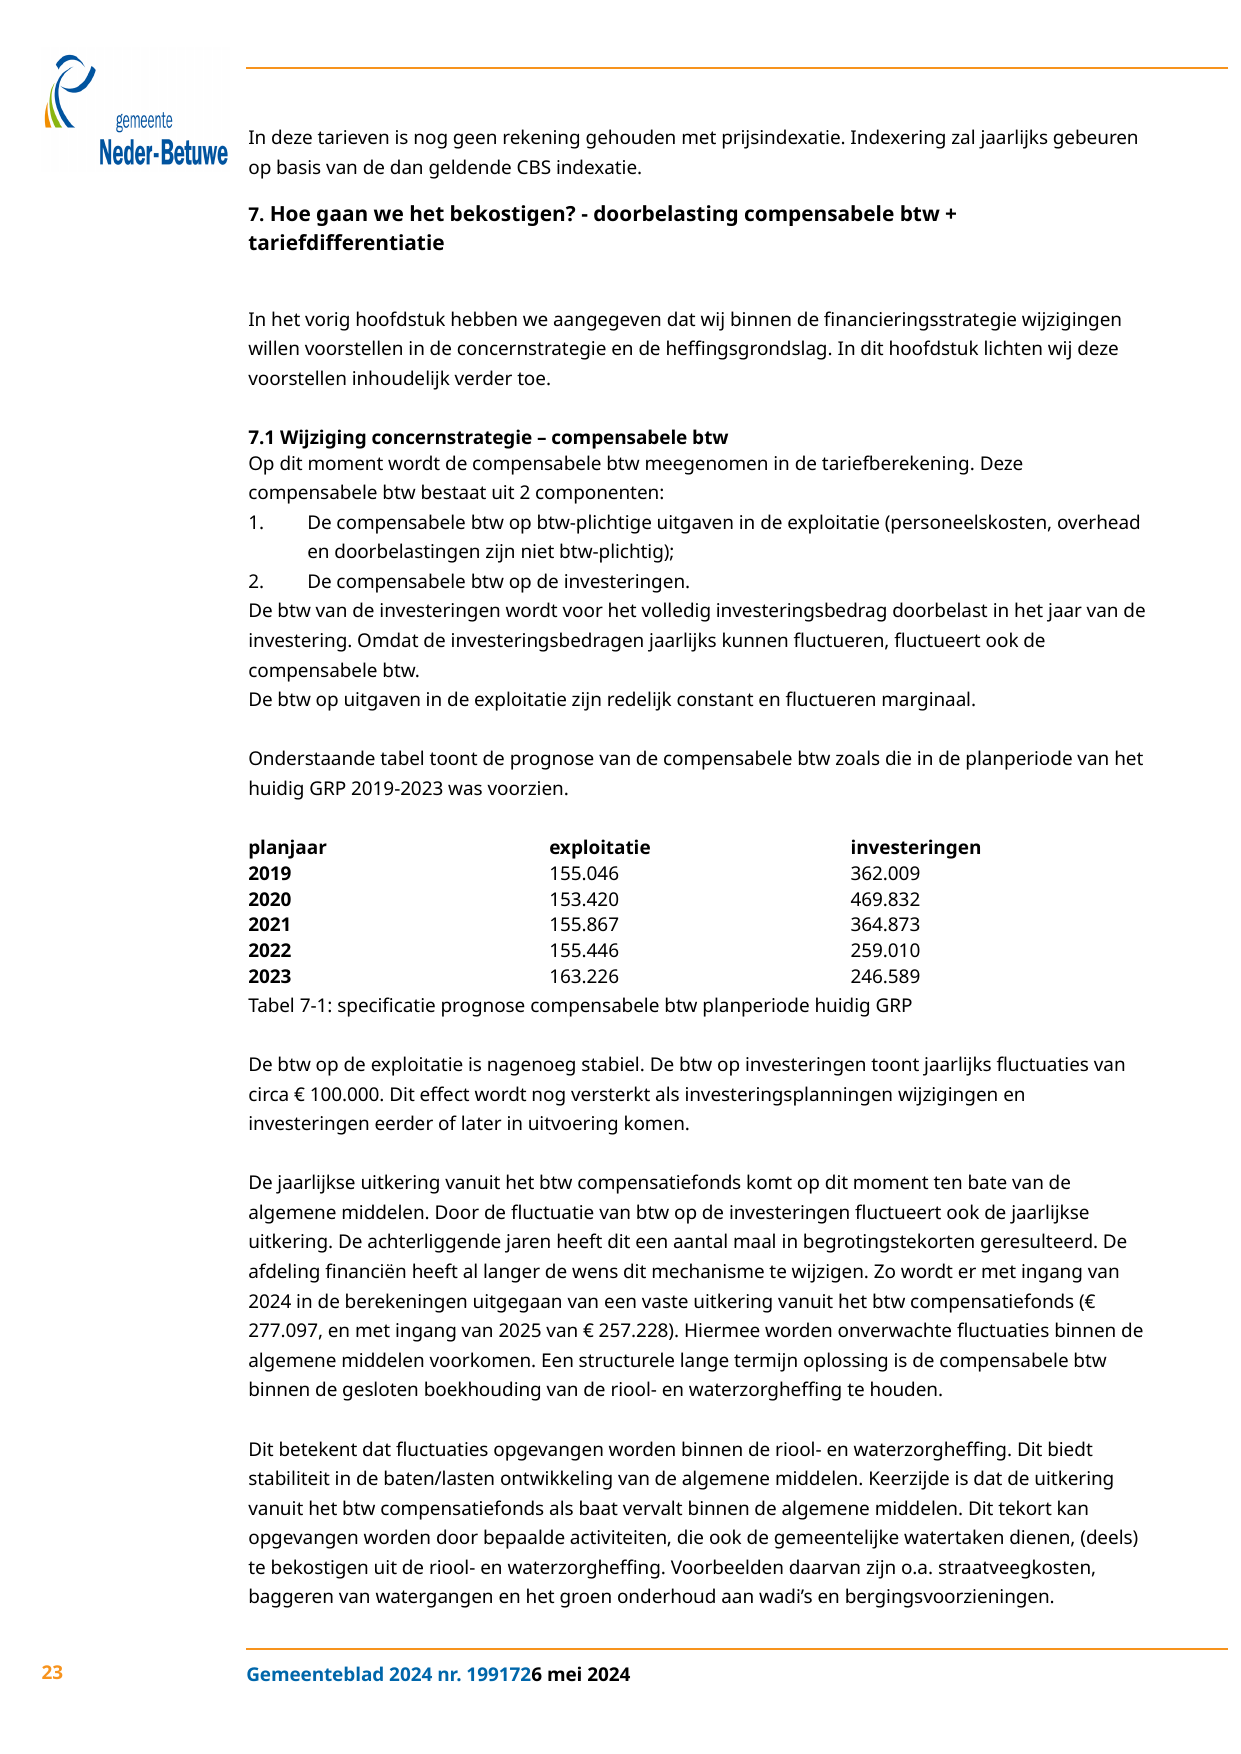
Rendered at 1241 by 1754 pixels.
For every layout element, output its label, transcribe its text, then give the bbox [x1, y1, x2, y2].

table_cell 362.009 [850, 860, 1152, 886]
text De jaarlijkse uitkering vanuit het btw compensatiefonds komt op dit moment ten bate van de algemene middelen. Door de fluctuatie van btw op de investeringen fluctueert ook de jaarlijkse uitkering. De achterliggende jaren heeft dit een aantal maal in begrotingstekorten geresulteerd. De afdeling financiën heeft al langer de wens dit mechanisme te wijzigen. Zo wordt er met ingang van 2024 in de berekeningen uitgegaan van een vaste uitkering vanuit het btw compensatiefonds (€ 277.097, en met ingang van 2025 van € 257.228). Hiermee worden onverwachte fluctuaties binnen de algemene middelen voorkomen. Een structurele lange termijn oplossing is de compensabele btw binnen de gesloten boekhouding van de riool- en waterzorgheffing te houden. [248, 1169, 1152, 1402]
table_cell 155.446 [549, 938, 850, 963]
text In deze tarieven is nog geen rekening gehouden met prijsindexatie. Indexering zal jaarlijks gebeuren op basis van de dan geldende CBS indexatie. [248, 124, 1152, 180]
table_header planjaar [248, 835, 549, 860]
table_cell 2021 [248, 912, 549, 937]
list De compensabele btw op de investeringen. [248, 568, 1152, 594]
table_cell 2022 [248, 938, 549, 963]
text In het vorig hoofdstuk hebben we aangegeven dat wij binnen de financieringsstrategie wijzigingen willen voorstellen in de concernstrategie en de heffingsgrondslag. In dit hoofdstuk lichten wij deze voorstellen inhoudelijk verder toe. [248, 306, 1152, 391]
text 7.1 Wijziging concernstrategie – compensabele btw [248, 424, 1152, 450]
list De compensabele btw op btw-plichtige uitgaven in de exploitatie (personeelskosten, overhead en doorbelastingen zijn niet btw-plichtig); [248, 509, 1152, 564]
table_cell 364.873 [850, 912, 1152, 937]
text De btw van de investeringen wordt voor het volledig investeringsbedrag doorbelast in het jaar van de investering. Omdat de investeringsbedragen jaarlijks kunnen fluctueren, fluctueert ook de compensabele btw. [248, 598, 1152, 683]
table_cell 259.010 [850, 938, 1152, 963]
text Dit betekent dat fluctuaties opgevangen worden binnen de riool- en waterzorgheffing. Dit biedt stabiliteit in de baten/lasten ontwikkeling van de algemene middelen. Keerzijde is dat de uitkering vanuit het btw compensatiefonds als baat vervalt binnen de algemene middelen. Dit tekort kan opgevangen worden door bepaalde activiteiten, die ook de gemeentelijke watertaken dienen, (deels) te bekostigen uit de riool- en waterzorgheffing. Voorbeelden daarvan zijn o.a. straatveegkosten, baggeren van watergangen en het groen onderhoud aan wadi’s en bergingsvoorzieningen. [248, 1436, 1152, 1609]
table_cell 153.420 [549, 886, 850, 912]
table_cell 469.832 [850, 886, 1152, 912]
table_cell 2019 [248, 860, 549, 886]
table_cell 2023 [248, 963, 549, 989]
picture [41, 47, 231, 172]
text Onderstaande tabel toont de prognose van de compensabele btw zoals die in de planperiode van het huidig GRP 2019-2023 was voorzien. [248, 746, 1152, 801]
text De btw op de exploitatie is nagenoeg stabiel. De btw op investeringen toont jaarlijks fluctuaties van circa € 100.000. Dit effect wordt nog versterkt als investeringsplanningen wijzigingen en investeringen eerder of later in uitvoering komen. [248, 1051, 1152, 1136]
table_cell 2020 [248, 886, 549, 912]
table_header investeringen [850, 835, 1152, 860]
table_header exploitatie [549, 835, 850, 860]
table_cell 155.046 [549, 860, 850, 886]
text Tabel 7-1: specificatie prognose compensabele btw planperiode huidig GRP [248, 992, 1152, 1018]
table_cell 155.867 [549, 912, 850, 937]
text 7. Hoe gaan we het bekostigen? - doorbelasting compensabele btw + tariefdifferentiatie [248, 199, 1152, 256]
text Op dit moment wordt de compensabele btw meegenomen in de tariefberekening. Deze compensabele btw bestaat uit 2 componenten: [248, 450, 1152, 505]
text De btw op uitgaven in de exploitatie zijn redelijk constant en fluctueren marginaal. [248, 686, 1152, 712]
table_cell 163.226 [549, 963, 850, 989]
table_cell 246.589 [850, 963, 1152, 989]
